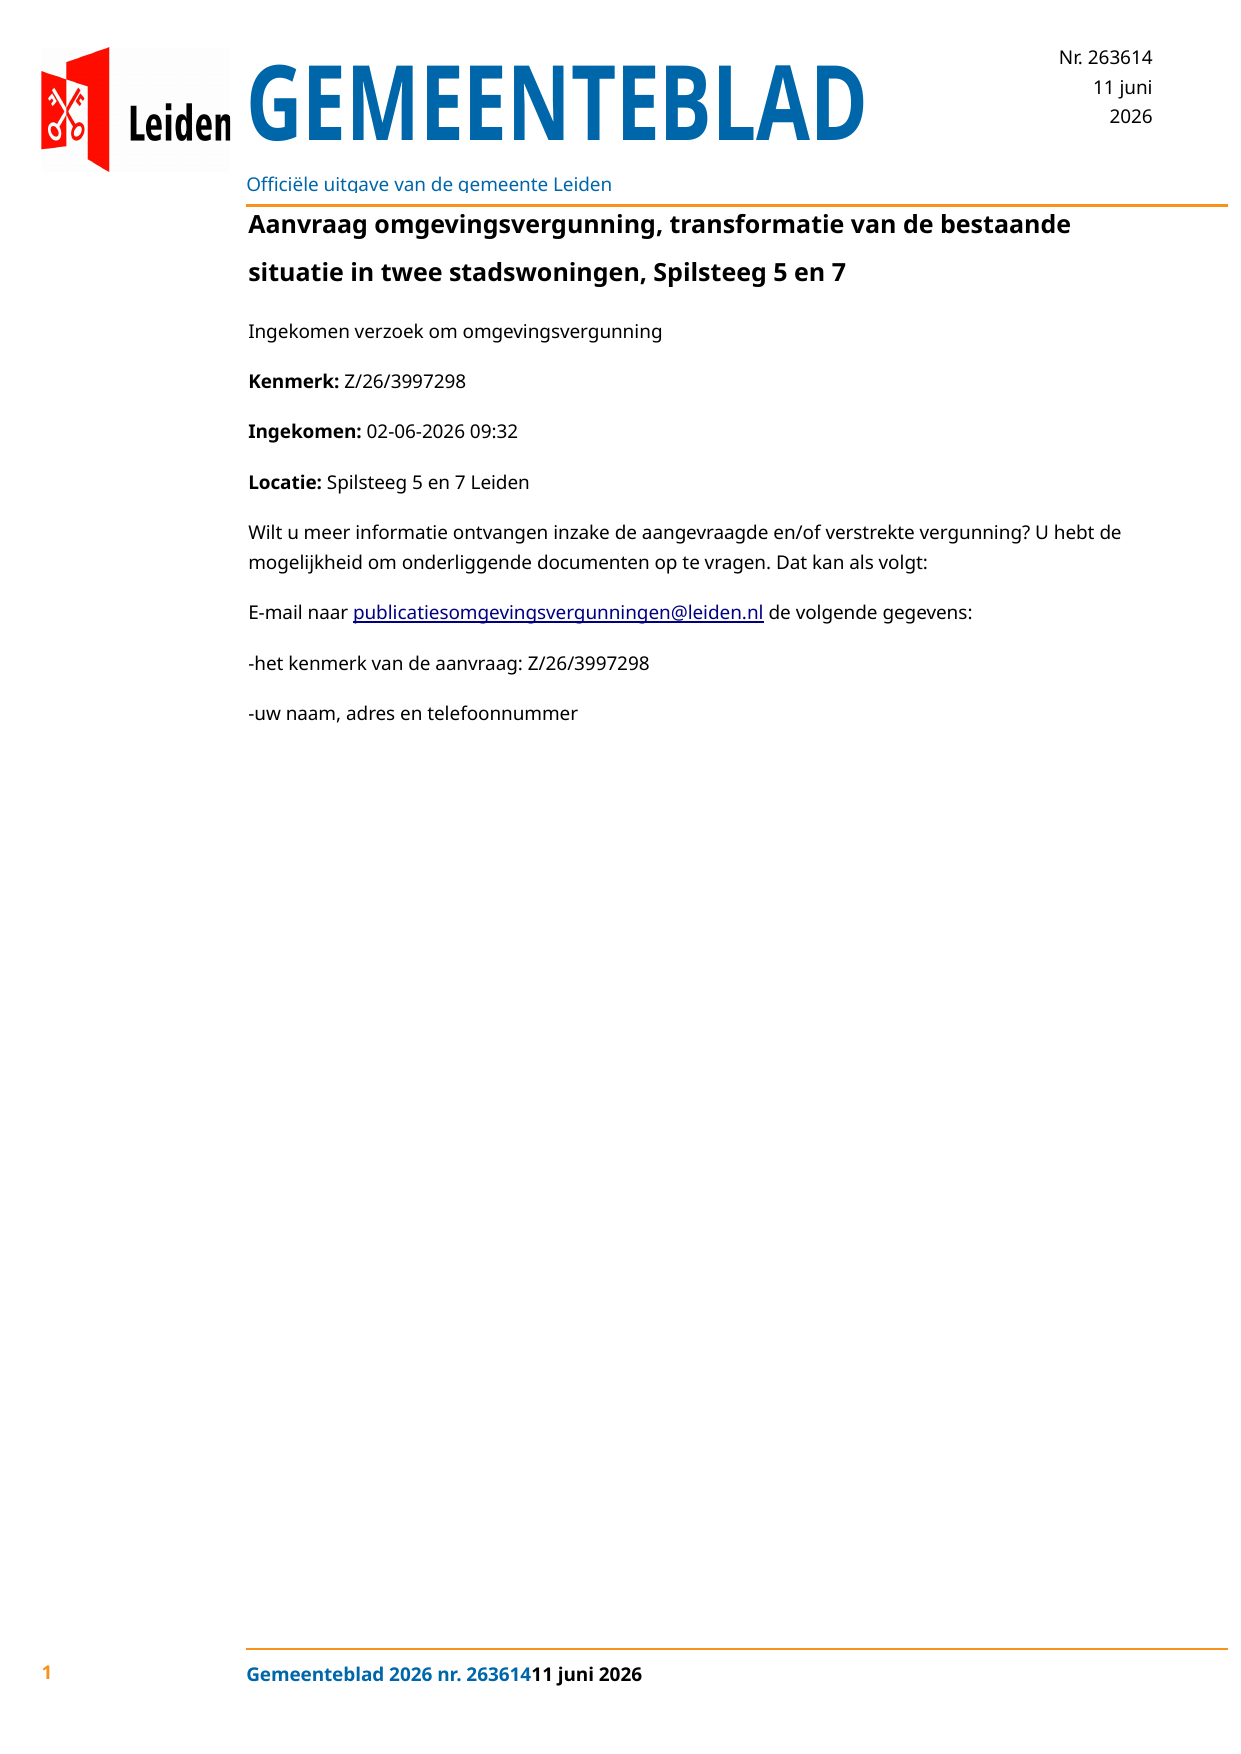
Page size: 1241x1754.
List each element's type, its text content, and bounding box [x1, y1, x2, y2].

text -uw naam, adres en telefoonnummer [248, 700, 1152, 726]
text Aanvraag omgevingsvergunning, transformatie van de bestaande situatie in twee stadswoningen, Spilsteeg 5 en 7 [248, 207, 1152, 288]
text Locatie: Spilsteeg 5 en 7 Leiden [248, 469, 1152, 495]
text Ingekomen: 02-06-2026 09:32 [248, 419, 1152, 444]
text E-mail naar publicatiesomgevingsvergunningen@leiden.nl de volgende gegevens: [248, 599, 1152, 625]
text -het kenmerk van de aanvraag: Z/26/3997298 [248, 650, 1152, 676]
picture [41, 47, 231, 172]
text Ingekomen verzoek om omgevingsvergunning [248, 318, 1152, 344]
text Kenmerk: Z/26/3997298 [248, 368, 1152, 394]
text Wilt u meer informatie ontvangen inzake de aangevraagde en/of verstrekte vergunning? U hebt de mogelijkheid om onderliggende documenten op te vragen. Dat kan als volgt: [248, 519, 1152, 575]
